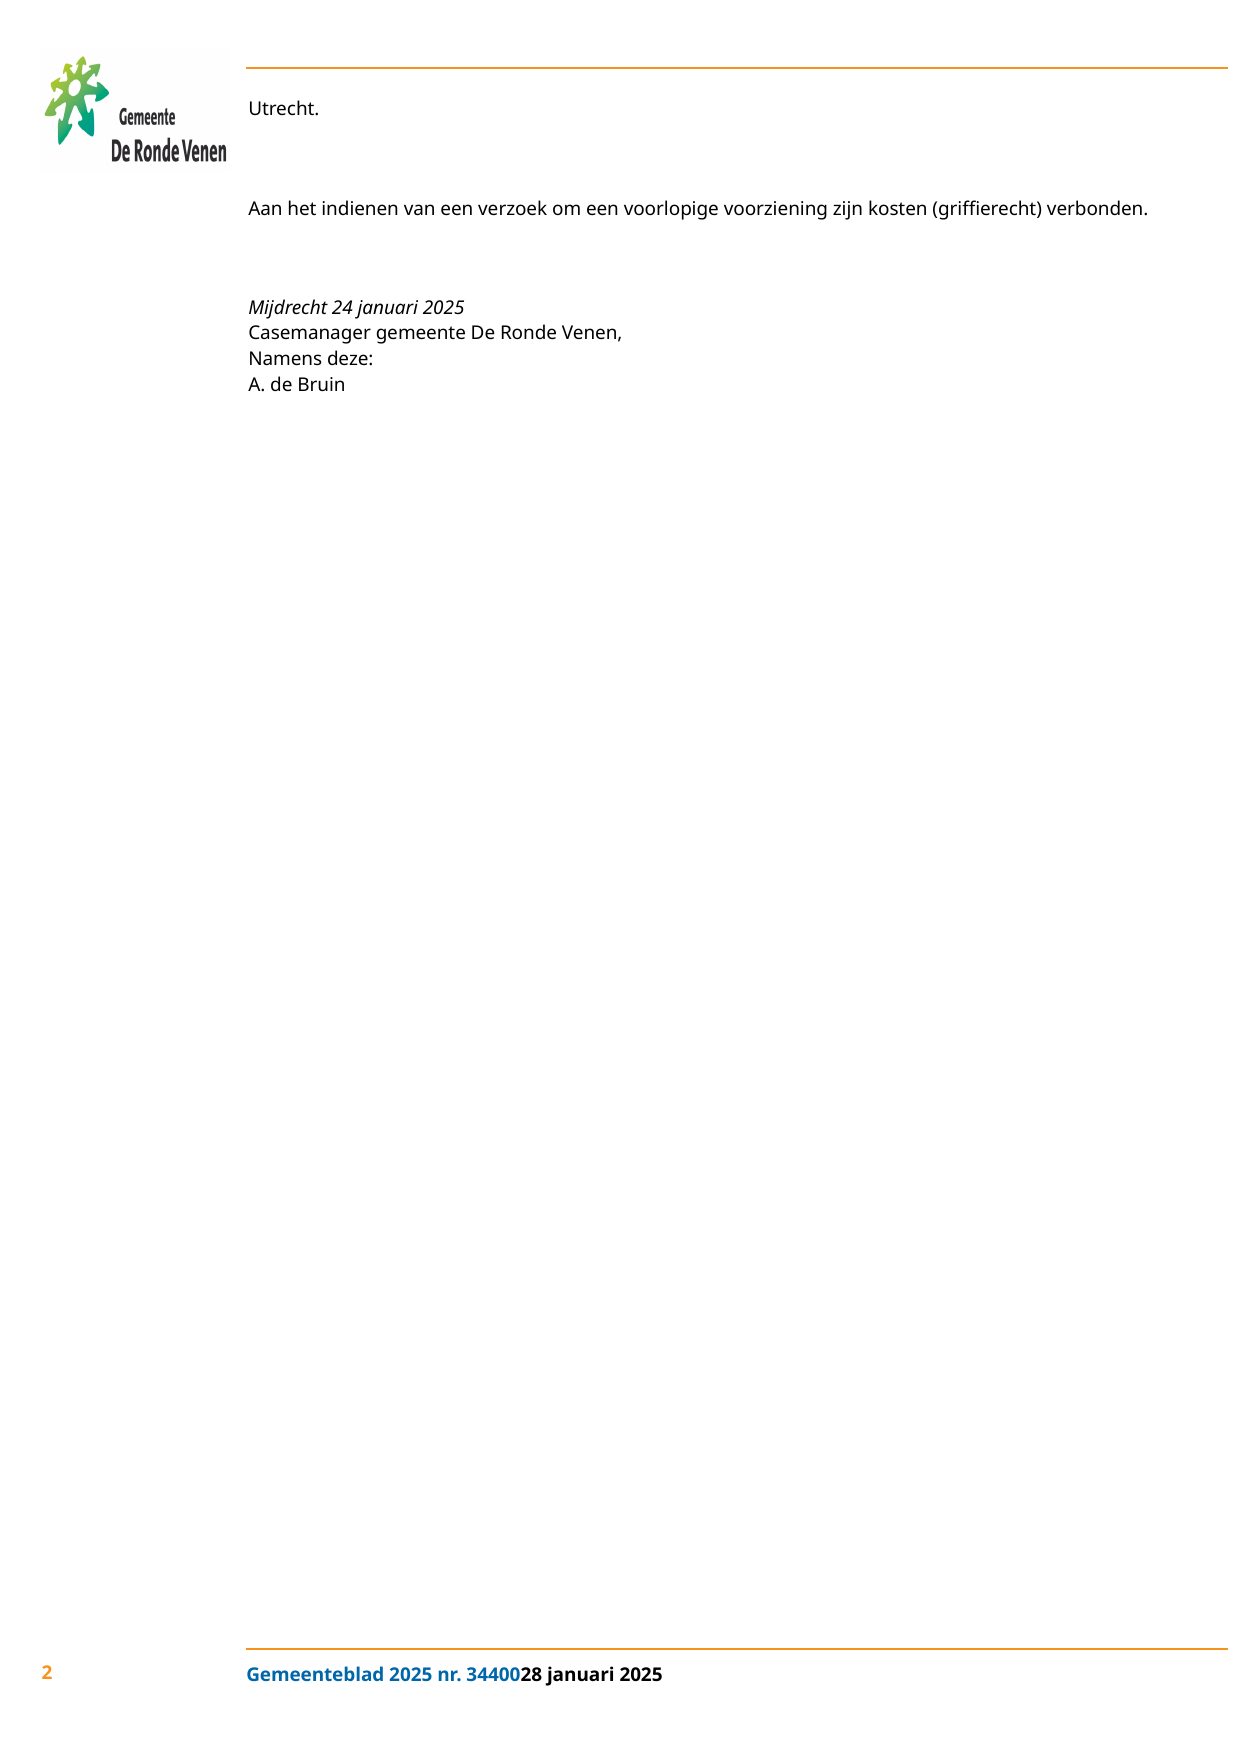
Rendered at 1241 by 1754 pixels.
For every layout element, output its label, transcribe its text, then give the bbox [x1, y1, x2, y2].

picture [41, 47, 231, 172]
text Mijdrecht 24 januari 2025 [248, 294, 1152, 319]
text Utrecht. [248, 95, 1152, 121]
text A. de Bruin [248, 371, 1152, 397]
text Casemanager gemeente De Ronde Venen, [248, 319, 1152, 345]
text Aan het indienen van een verzoek om een voorlopige voorziening zijn kosten (griffierecht) verbonden. [248, 196, 1152, 221]
text Namens deze: [248, 345, 1152, 371]
